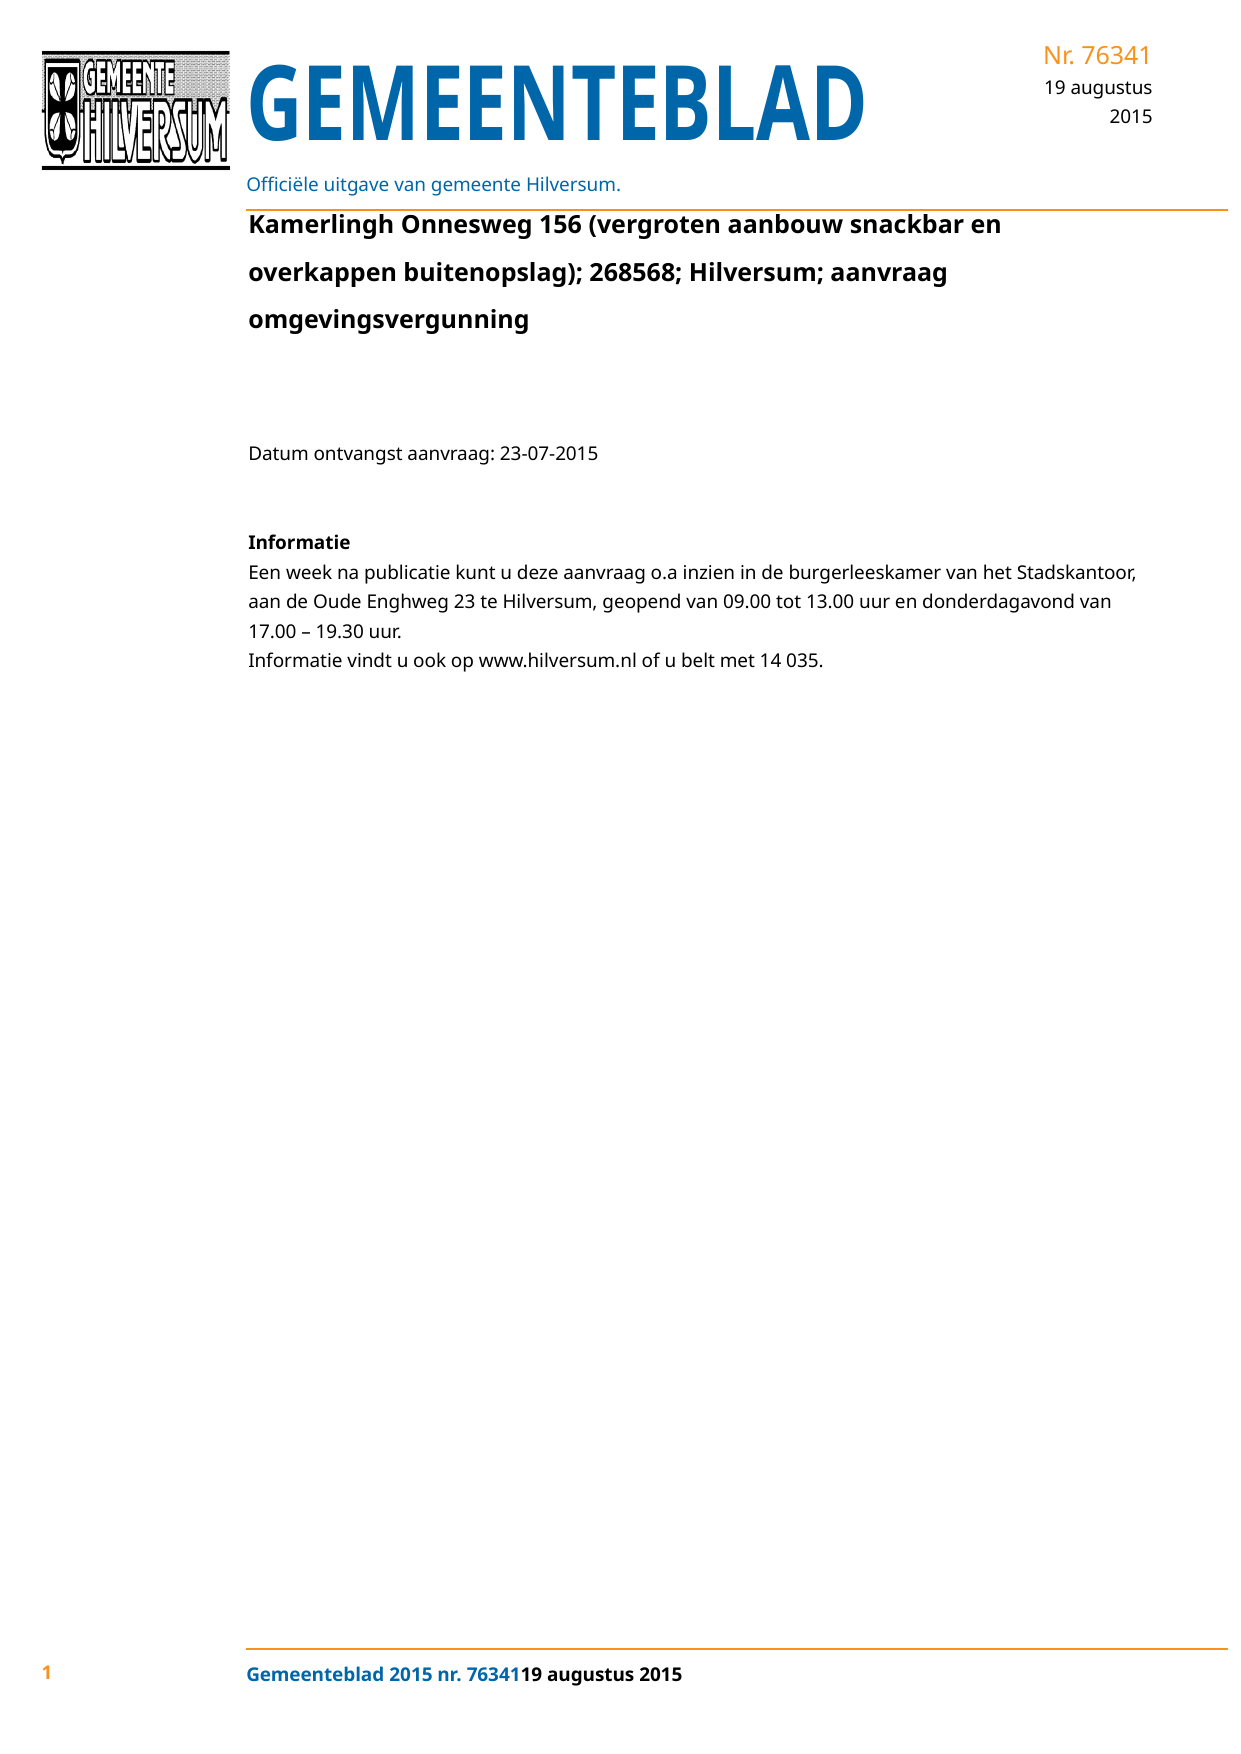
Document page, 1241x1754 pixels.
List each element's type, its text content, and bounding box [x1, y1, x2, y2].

text Datum ontvangst aanvraag: 23-07-2015 [248, 441, 1152, 466]
picture [41, 47, 231, 172]
text Informatie [248, 529, 1152, 555]
text Informatie vindt u ook op www.hilversum.nl of u belt met 14 035. [248, 648, 1152, 673]
text Een week na publicatie kunt u deze aanvraag o.a inzien in de burgerleeskamer van het Stadskantoor, [248, 559, 1152, 584]
text Kamerlingh Onnesweg 156 (vergroten aanbouw snackbar en overkappen buitenopslag); 268568; Hilversum; aanvraag omgevingsvergunning [248, 211, 1152, 336]
text aan de Oude Enghweg 23 te Hilversum, geopend van 09.00 tot 13.00 uur en donderdagavond van 17.00 – 19.30 uur. [248, 588, 1152, 644]
